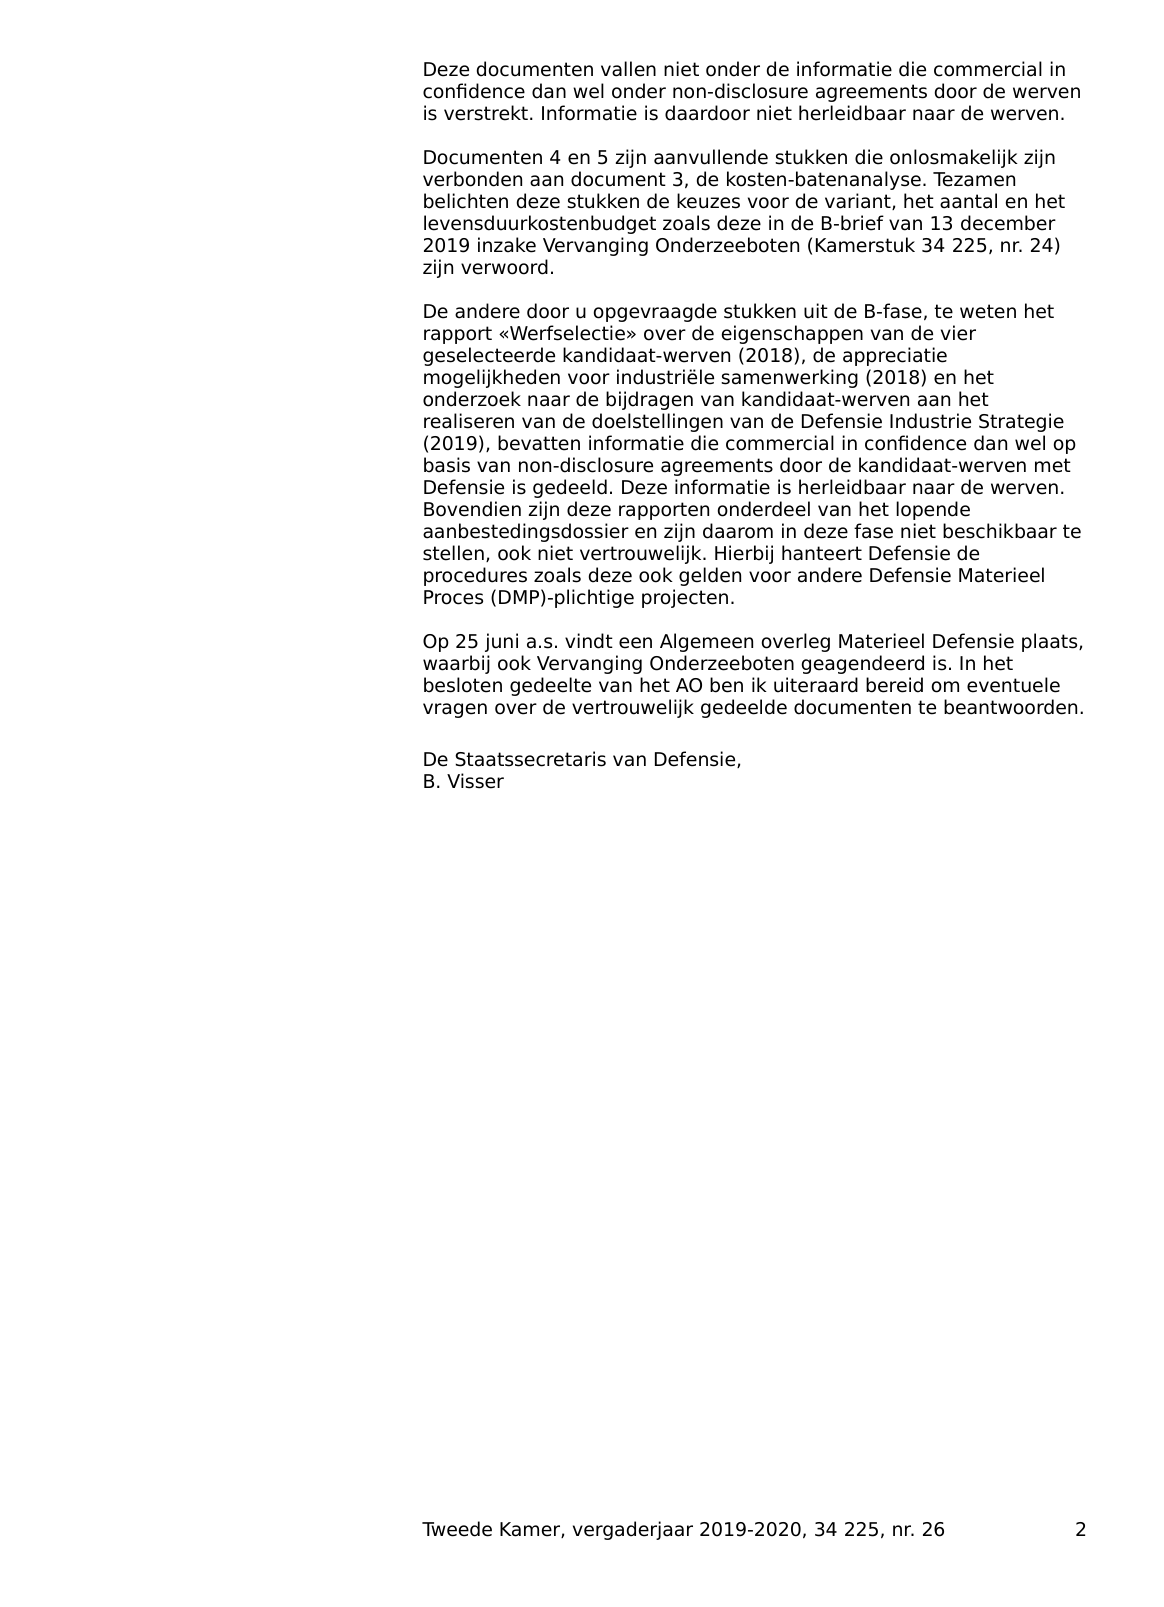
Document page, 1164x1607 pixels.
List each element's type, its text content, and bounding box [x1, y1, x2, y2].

text Op 25 juni a.s. vindt een Algemeen overleg Materieel Defensie plaats, waarbij ook Vervanging Onderzeeboten geagendeerd is. In het besloten gedeelte van het AO ben ik uiteraard bereid om eventuele vragen over de vertrouwelijk gedeelde documenten te beantwoorden. [422, 631, 1087, 719]
text Documenten 4 en 5 zijn aanvullende stukken die onlosmakelijk zijn verbonden aan document 3, de kosten-batenanalyse. Tezamen belichten deze stukken de keuzes voor de variant, het aantal en het levensduurkostenbudget zoals deze in de B-brief van 13 december 2019 inzake Vervanging Onderzeeboten (Kamerstuk 34 225, nr. 24) zijn verwoord. [422, 147, 1087, 279]
text De andere door u opgevraagde stukken uit de B-fase, te weten het rapport «Werfselectie» over de eigenschappen van de vier geselecteerde kandidaat-werven (2018), de appreciatie mogelijkheden voor industriële samenwerking (2018) en het onderzoek naar de bijdragen van kandidaat-werven aan het realiseren van de doelstellingen van de Defensie Industrie Strategie (2019), bevatten informatie die commercial in confidence dan wel op basis van non-disclosure agreements door de kandidaat-werven met Defensie is gedeeld. Deze informatie is herleidbaar naar de werven. Bovendien zijn deze rapporten onderdeel van het lopende aanbestedingsdossier en zijn daarom in deze fase niet beschikbaar te stellen, ook niet vertrouwelijk. Hierbij hanteert Defensie de procedures zoals deze ook gelden voor andere Defensie Materieel Proces (DMP)-plichtige projecten. [422, 301, 1087, 609]
text De Staatssecretaris van Defensie, B. Visser [422, 749, 1087, 793]
text Deze documenten vallen niet onder de informatie die commercial in confidence dan wel onder non-disclosure agreements door de werven is verstrekt. Informatie is daardoor niet herleidbaar naar de werven. [422, 59, 1087, 125]
